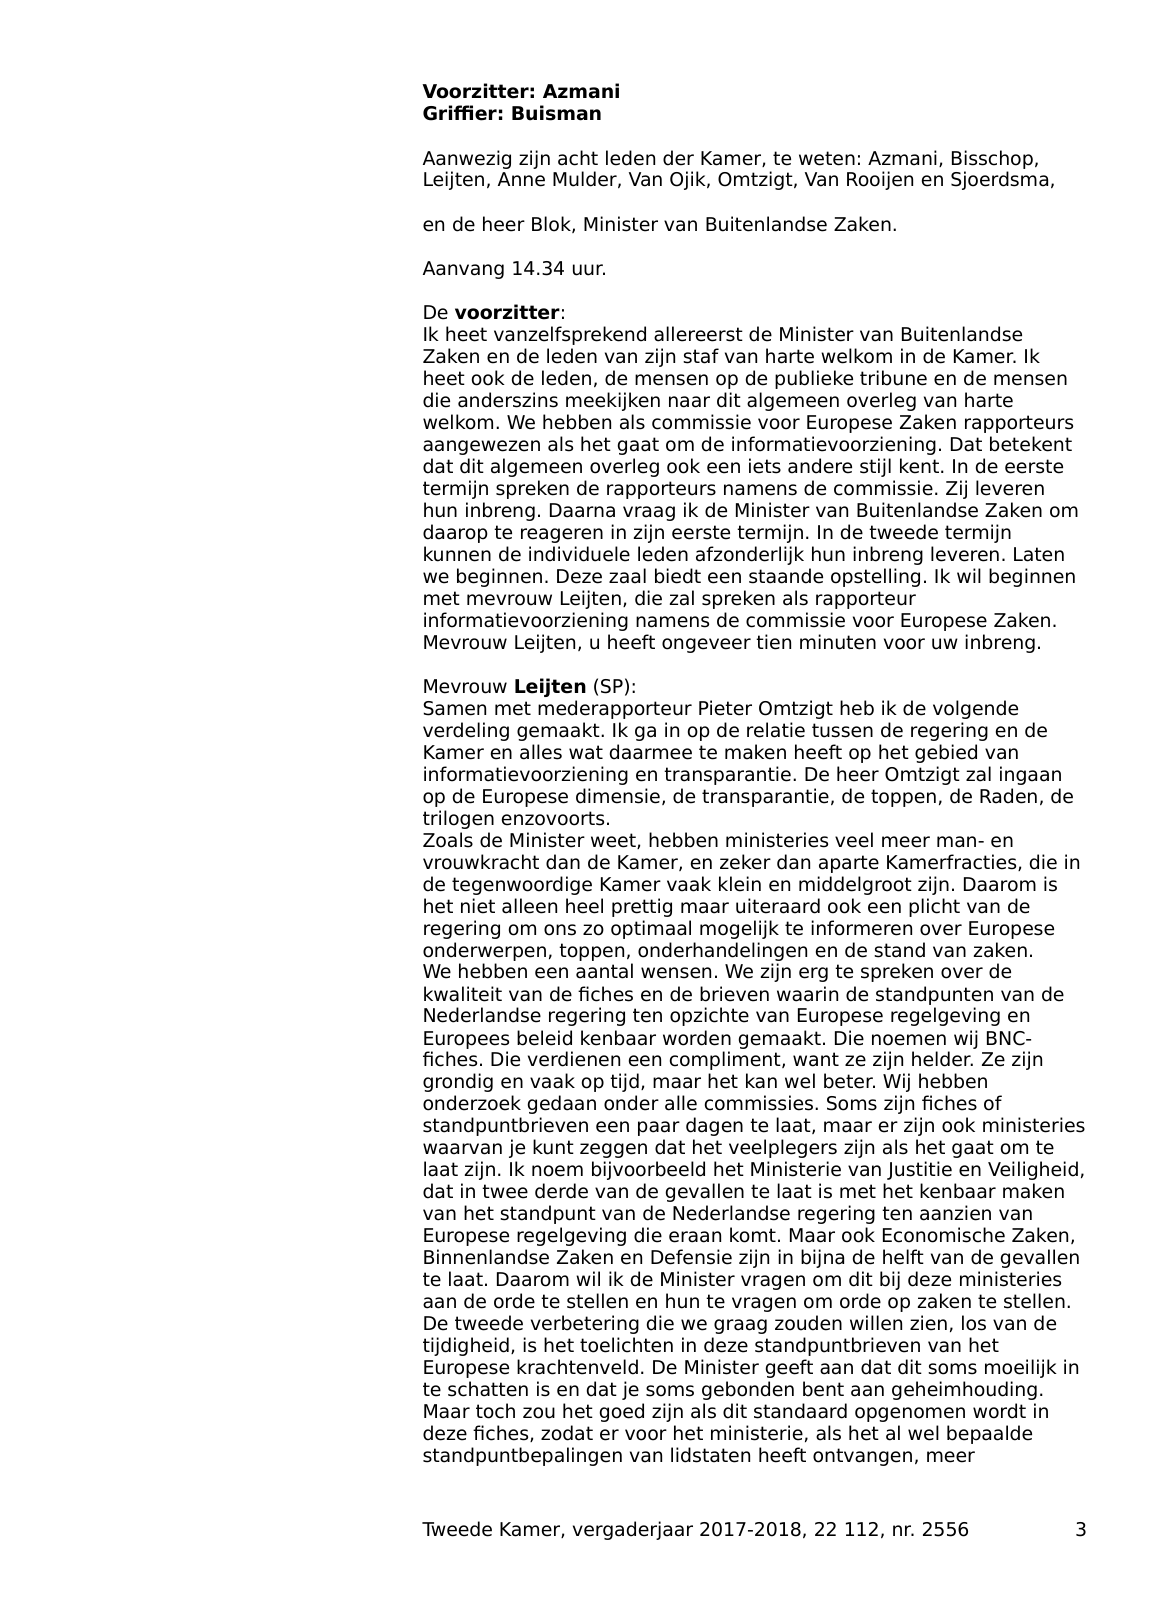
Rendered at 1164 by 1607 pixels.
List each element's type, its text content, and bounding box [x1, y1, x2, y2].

text Voorzitter: Azmani [422, 81, 1087, 103]
text Ik heet vanzelfsprekend allereerst de Minister van Buitenlandse Zaken en de leden van zijn staf van harte welkom in de Kamer. Ik heet ook de leden, de mensen op de publieke tribune en de mensen die anderszins meekijken naar dit algemeen overleg van harte welkom. We hebben als commissie voor Europese Zaken rapporteurs aangewezen als het gaat om de informatievoorziening. Dat betekent dat dit algemeen overleg ook een iets andere stijl kent. In de eerste termijn spreken de rapporteurs namens de commissie. Zij leveren hun inbreng. Daarna vraag ik de Minister van Buitenlandse Zaken om daarop te reageren in zijn eerste termijn. In de tweede termijn kunnen de individuele leden afzonderlijk hun inbreng leveren. Laten we beginnen. Deze zaal biedt een staande opstelling. Ik wil beginnen met mevrouw Leijten, die zal spreken als rapporteur informatievoorziening namens de commissie voor Europese Zaken. Mevrouw Leijten, u heeft ongeveer tien minuten voor uw inbreng. [422, 324, 1087, 653]
text Mevrouw Leijten (SP): [422, 676, 1087, 698]
text Aanwezig zijn acht leden der Kamer, te weten: Azmani, Bisschop, Leijten, Anne Mulder, Van Ojik, Omtzigt, Van Rooijen en Sjoerdsma, [422, 147, 1087, 191]
text Zoals de Minister weet, hebben ministeries veel meer man- en vrouwkracht dan de Kamer, en zeker dan aparte Kamerfracties, die in de tegenwoordige Kamer vaak klein en middelgroot zijn. Daarom is het niet alleen heel prettig maar uiteraard ook een plicht van de regering om ons zo optimaal mogelijk te informeren over Europese onderwerpen, toppen, onderhandelingen en de stand van zaken. [422, 829, 1087, 961]
text De voorzitter: [422, 302, 1087, 324]
text en de heer Blok, Minister van Buitenlandse Zaken. [422, 213, 1087, 236]
text Griffier: Buisman [422, 103, 1087, 125]
text Aanvang 14.34 uur. [422, 258, 1087, 280]
text Samen met mederapporteur Pieter Omtzigt heb ik de volgende verdeling gemaakt. Ik ga in op de relatie tussen de regering en de Kamer en alles wat daarmee te maken heeft op het gebied van informatievoorziening en transparantie. De heer Omtzigt zal ingaan op de Europese dimensie, de transparantie, de toppen, de Raden, de trilogen enzovoorts. [422, 698, 1087, 829]
text We hebben een aantal wensen. We zijn erg te spreken over de kwaliteit van de fiches en de brieven waarin de standpunten van de Nederlandse regering ten opzichte van Europese regelgeving en Europees beleid kenbaar worden gemaakt. Die noemen wij BNC-fiches. Die verdienen een compliment, want ze zijn helder. Ze zijn grondig en vaak op tijd, maar het kan wel beter. Wij hebben onderzoek gedaan onder alle commissies. Soms zijn fiches of standpuntbrieven een paar dagen te laat, maar er zijn ook ministeries waarvan je kunt zeggen dat het veelplegers zijn als het gaat om te laat zijn. Ik noem bijvoorbeeld het Ministerie van Justitie en Veiligheid, dat in twee derde van de gevallen te laat is met het kenbaar maken van het standpunt van de Nederlandse regering ten aanzien van Europese regelgeving die eraan komt. Maar ook Economische Zaken, Binnenlandse Zaken en Defensie zijn in bijna de helft van de gevallen te laat. Daarom wil ik de Minister vragen om dit bij deze ministeries aan de orde te stellen en hun te vragen om orde op zaken te stellen. [422, 961, 1087, 1313]
text De tweede verbetering die we graag zouden willen zien, los van de tijdigheid, is het toelichten in deze standpuntbrieven van het Europese krachtenveld. De Minister geeft aan dat dit soms moeilijk in te schatten is en dat je soms gebonden bent aan geheimhouding. Maar toch zou het goed zijn als dit standaard opgenomen wordt in deze fiches, zodat er voor het ministerie, als het al wel bepaalde standpuntbepalingen van lidstaten heeft ontvangen, meer [422, 1313, 1087, 1467]
